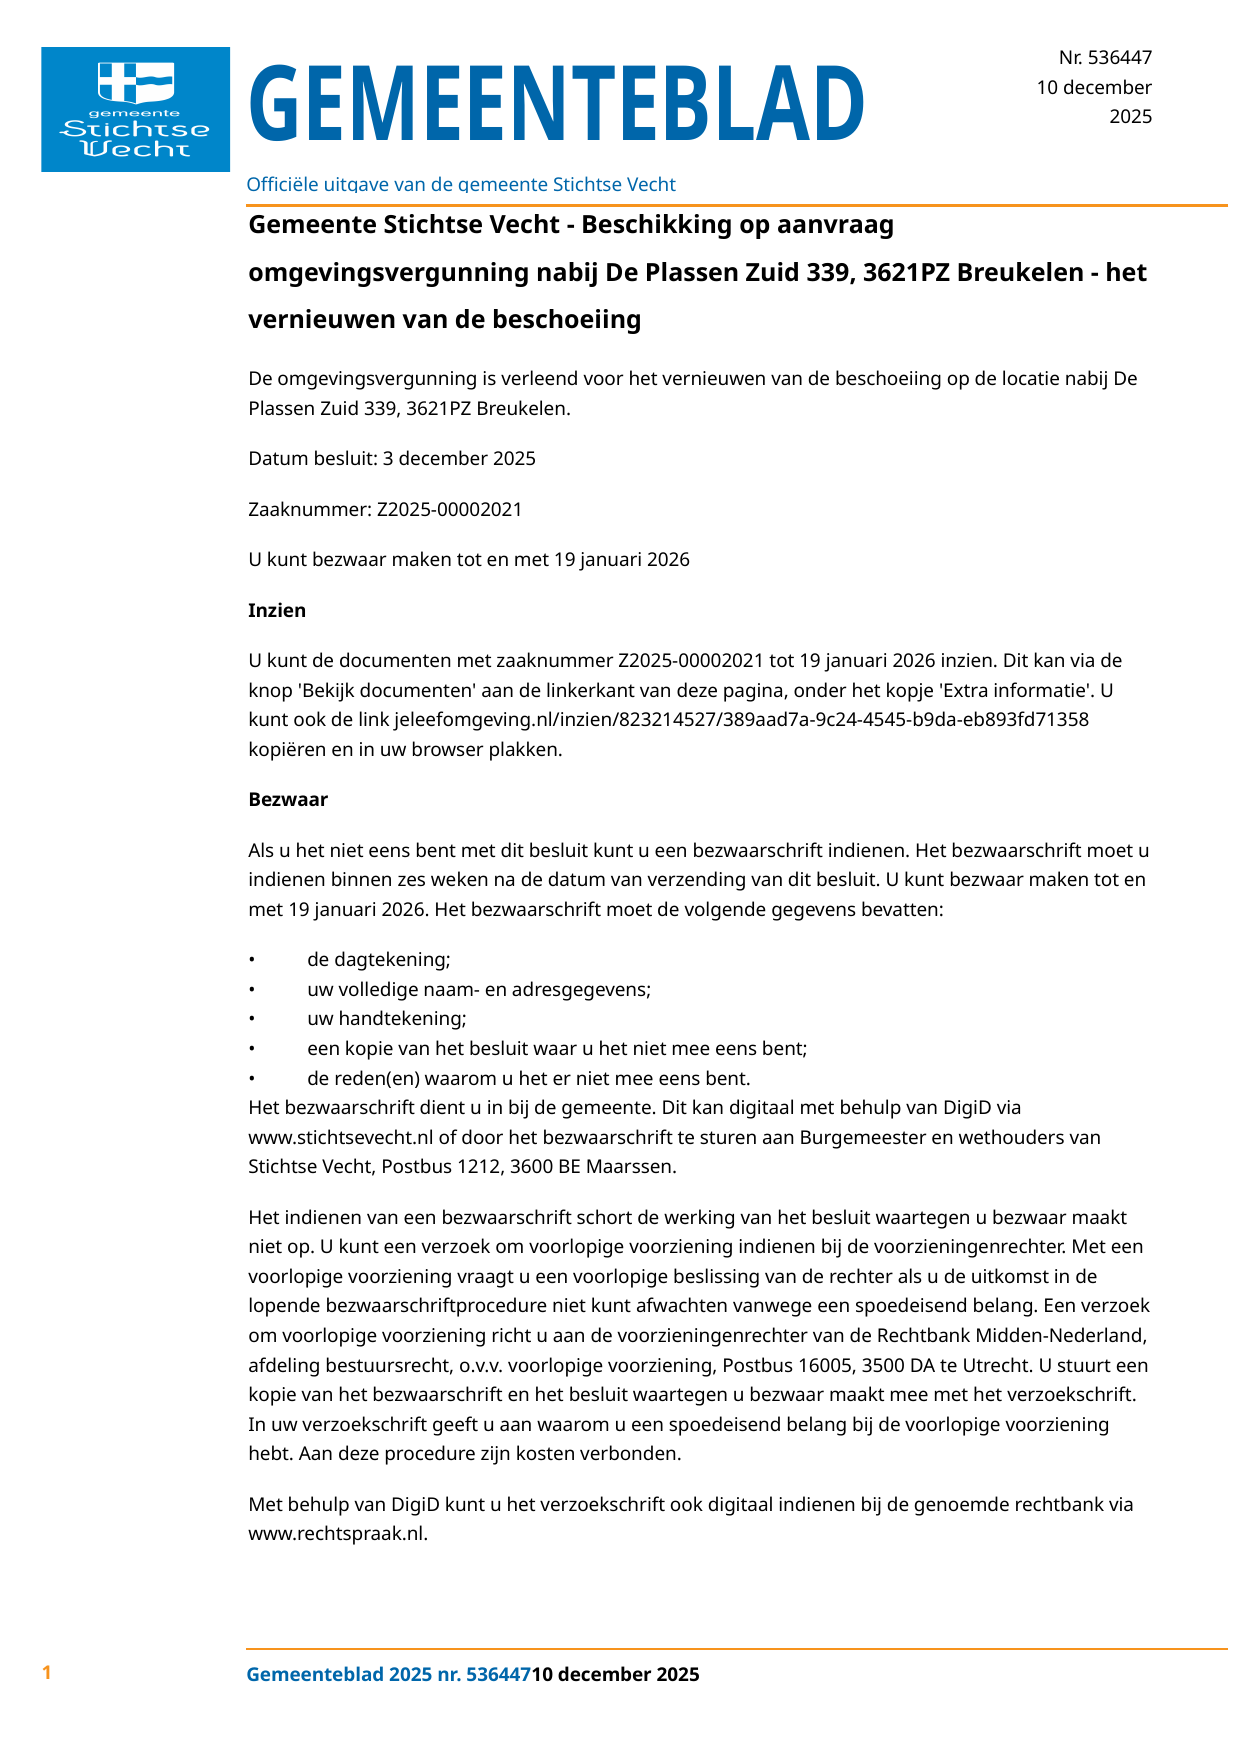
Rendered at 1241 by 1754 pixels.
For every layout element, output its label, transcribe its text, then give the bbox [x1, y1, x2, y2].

text U kunt de documenten met zaaknummer Z2025-00002021 tot 19 januari 2026 inzien. Dit kan via de knop 'Bekijk documenten' aan de linkerkant van deze pagina, onder het kopje 'Extra informatie'. U kunt ook de link jeleefomgeving.nl/inzien/823214527/389aad7a-9c24-4545-b9da-eb893fd71358 kopiëren en in uw browser plakken. [248, 647, 1152, 762]
text Bezwaar [248, 786, 1152, 812]
text De omgevingsvergunning is verleend voor het vernieuwen van de beschoeiing op de locatie nabij De Plassen Zuid 339, 3621PZ Breukelen. [248, 366, 1152, 421]
text Datum besluit: 3 december 2025 [248, 446, 1152, 471]
picture [99, 63, 135, 101]
picture [137, 63, 174, 103]
list de dagtekening; [248, 946, 1152, 972]
text Gemeente Stichtse Vecht - Beschikking op aanvraag omgevingsvergunning nabij De Plassen Zuid 339, 3621PZ Breukelen - het vernieuwen van de beschoeiing [248, 207, 1152, 336]
text Zaaknummer: Z2025-00002021 [248, 496, 1152, 522]
text Met behulp van DigiD kunt u het verzoekschrift ook digitaal indienen bij de genoemde rechtbank via www.rechtspraak.nl. [248, 1491, 1152, 1546]
text Het bezwaarschrift dient u in bij de gemeente. Dit kan digitaal met behulp van DigiD via www.stichtsevecht.nl of door het bezwaarschrift te sturen aan Burgemeester en wethouders van Stichtse Vecht, Postbus 1212, 3600 BE Maarssen. [248, 1094, 1152, 1179]
text Inzien [248, 597, 1152, 622]
list uw volledige naam- en adresgegevens; [248, 976, 1152, 1002]
list uw handtekening; [248, 1006, 1152, 1031]
list de reden(en) waarom u het er niet mee eens bent. [248, 1065, 1152, 1090]
text Het indienen van een bezwaarschrift schort de werking van het besluit waartegen u bezwaar maakt niet op. U kunt een verzoek om voorlopige voorziening indienen bij de voorzieningenrechter. Met een voorlopige voorziening vraagt u een voorlopige beslissing van de rechter als u de uitkomst in de lopende bezwaarschriftprocedure niet kunt afwachten vanwege een spoedeisend belang. Een verzoek om voorlopige voorziening richt u aan de voorzieningenrechter van de Rechtbank Midden-Nederland, afdeling bestuursrecht, o.v.v. voorlopige voorziening, Postbus 16005, 3500 DA te Utrecht. U stuurt een kopie van het bezwaarschrift en het besluit waartegen u bezwaar maakt mee met het verzoekschrift. In uw verzoekschrift geeft u aan waarom u een spoedeisend belang bij de voorlopige voorziening hebt. Aan deze procedure zijn kosten verbonden. [248, 1204, 1152, 1466]
text Als u het niet eens bent met dit besluit kunt u een bezwaarschrift indienen. Het bezwaarschrift moet u indienen binnen zes weken na de datum van verzending van dit besluit. U kunt bezwaar maken tot en met 19 januari 2026. Het bezwaarschrift moet de volgende gegevens bevatten: [248, 837, 1152, 922]
list een kopie van het besluit waar u het niet mee eens bent; [248, 1035, 1152, 1061]
text U kunt bezwaar maken tot en met 19 januari 2026 [248, 546, 1152, 572]
